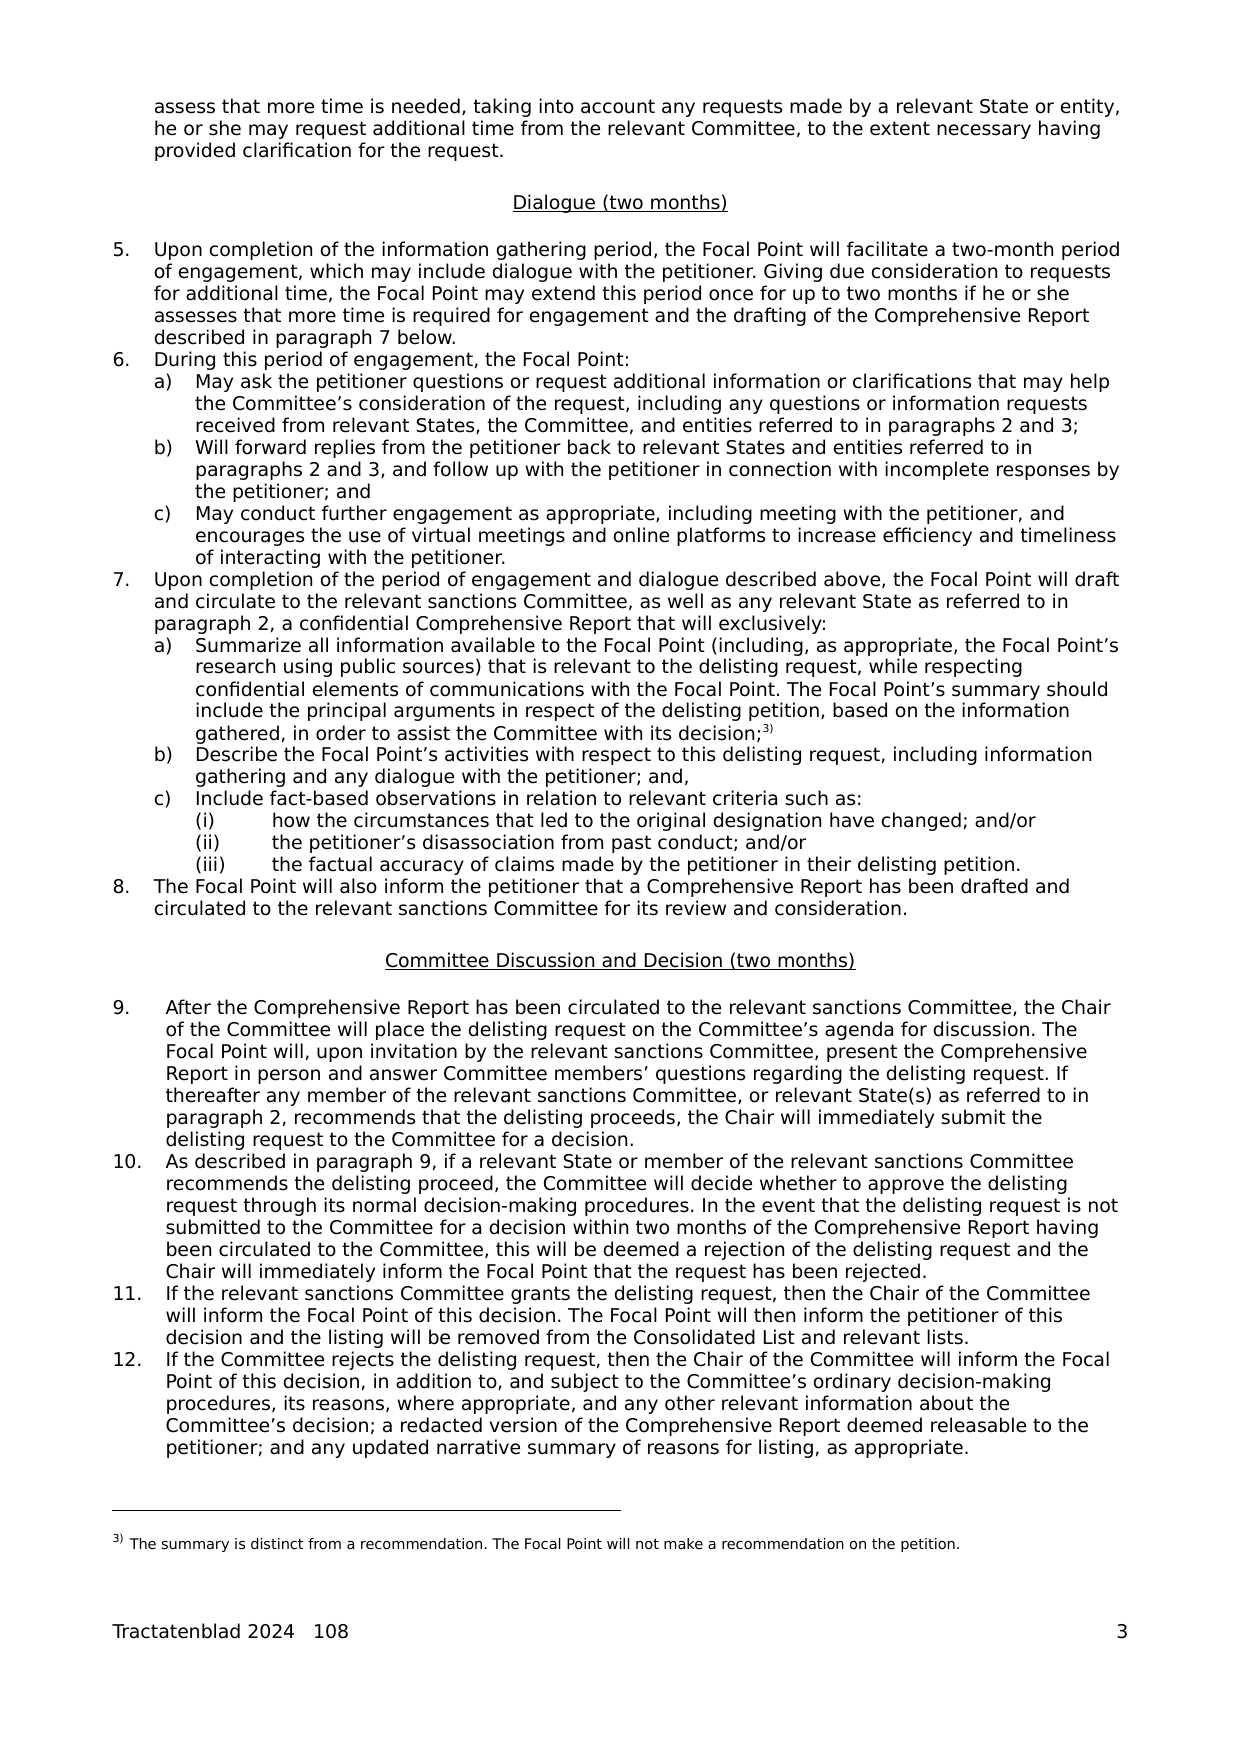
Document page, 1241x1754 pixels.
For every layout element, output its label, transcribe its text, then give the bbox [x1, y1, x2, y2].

text The summary is distinct from a recommendation. The Focal Point will not make a recommendation on the petition. [112, 1532, 1128, 1554]
text (ii) the petitioner’s disassociation from past conduct; and/or [195, 832, 1128, 854]
text 8. The Focal Point will also inform the petitioner that a Comprehensive Report has been drafted and circulated to the relevant sanctions Committee for its review and consideration. [112, 876, 1128, 920]
text c) May conduct further engagement as appropriate, including meeting with the petitioner, and encourages the use of virtual meetings and online platforms to increase efficiency and timeliness of interacting with the petitioner. [153, 503, 1128, 568]
text 11. If the relevant sanctions Committee grants the delisting request, then the Chair of the Committee will inform the Focal Point of this decision. The Focal Point will then inform the petitioner of this decision and the listing will be removed from the Consolidated List and relevant lists. [112, 1283, 1128, 1349]
text 10. As described in paragraph 9, if a relevant State or member of the relevant sanctions Committee recommends the delisting proceed, the Committee will decide whether to approve the delisting request through its normal decision-making procedures. In the event that the delisting request is not submitted to the Committee for a decision within two months of the Comprehensive Report having been circulated to the Committee, this will be deemed a rejection of the delisting request and the Chair will immediately inform the Focal Point that the request has been rejected. [112, 1151, 1128, 1283]
text assess that more time is needed, taking into account any requests made by a relevant State or entity, he or she may request additional time from the relevant Committee, to the extent necessary having provided clarification for the request. [112, 96, 1128, 162]
text c) Include fact-based observations in relation to relevant criteria such as: [153, 788, 1128, 810]
text 9. After the Comprehensive Report has been circulated to the relevant sanctions Committee, the Chair of the Committee will place the delisting request on the Committee’s agenda for discussion. The Focal Point will, upon invitation by the relevant sanctions Committee, present the Comprehensive Report in person and answer Committee members’ questions regarding the delisting request. If thereafter any member of the relevant sanctions Committee, or relevant State(s) as referred to in paragraph 2, recommends that the delisting proceeds, the Chair will immediately submit the delisting request to the Committee for a decision. [112, 997, 1128, 1151]
text 5. Upon completion of the information gathering period, the Focal Point will facilitate a two-month period of engagement, which may include dialogue with the petitioner. Giving due consideration to requests for additional time, the Focal Point may extend this period once for up to two months if he or she assesses that more time is required for engagement and the drafting of the Comprehensive Report described in paragraph 7 below. [112, 239, 1128, 349]
text 6. During this period of engagement, the Focal Point: [112, 349, 1128, 371]
text b) Will forward replies from the petitioner back to relevant States and entities referred to in paragraphs 2 and 3, and follow up with the petitioner in connection with incomplete responses by the petitioner; and [153, 437, 1128, 503]
text (i) how the circumstances that led to the original designation have changed; and/or [195, 810, 1128, 832]
text 12. If the Committee rejects the delisting request, then the Chair of the Committee will inform the Focal Point of this decision, in addition to, and subject to the Committee’s ordinary decision-making procedures, its reasons, where appropriate, and any other relevant information about the Committee’s decision; a redacted version of the Comprehensive Report deemed releasable to the petitioner; and any updated narrative summary of reasons for listing, as appropriate. [112, 1349, 1128, 1459]
subtitle Dialogue (two months) [112, 192, 1128, 214]
text b) Describe the Focal Point’s activities with respect to this delisting request, including information gathering and any dialogue with the petitioner; and, [153, 744, 1128, 788]
text (iii) the factual accuracy of claims made by the petitioner in their delisting petition. [195, 854, 1128, 876]
text a) Summarize all information available to the Focal Point (including, as appropriate, the Focal Point’s research using public sources) that is relevant to the delisting request, while respecting confidential elements of communications with the Focal Point. The Focal Point’s summary should include the principal arguments in respect of the delisting petition, based on the information gathered, in order to assist the Committee with its decision; [153, 634, 1128, 744]
text 7. Upon completion of the period of engagement and dialogue described above, the Focal Point will draft and circulate to the relevant sanctions Committee, as well as any relevant State as referred to in paragraph 2, a confidential Comprehensive Report that will exclusively: [112, 568, 1128, 634]
subtitle Committee Discussion and Decision (two months) [112, 950, 1128, 972]
text a) May ask the petitioner questions or request additional information or clarifications that may help the Committee’s consideration of the request, including any questions or information requests received from relevant States, the Committee, and entities referred to in paragraphs 2 and 3; [153, 371, 1128, 437]
